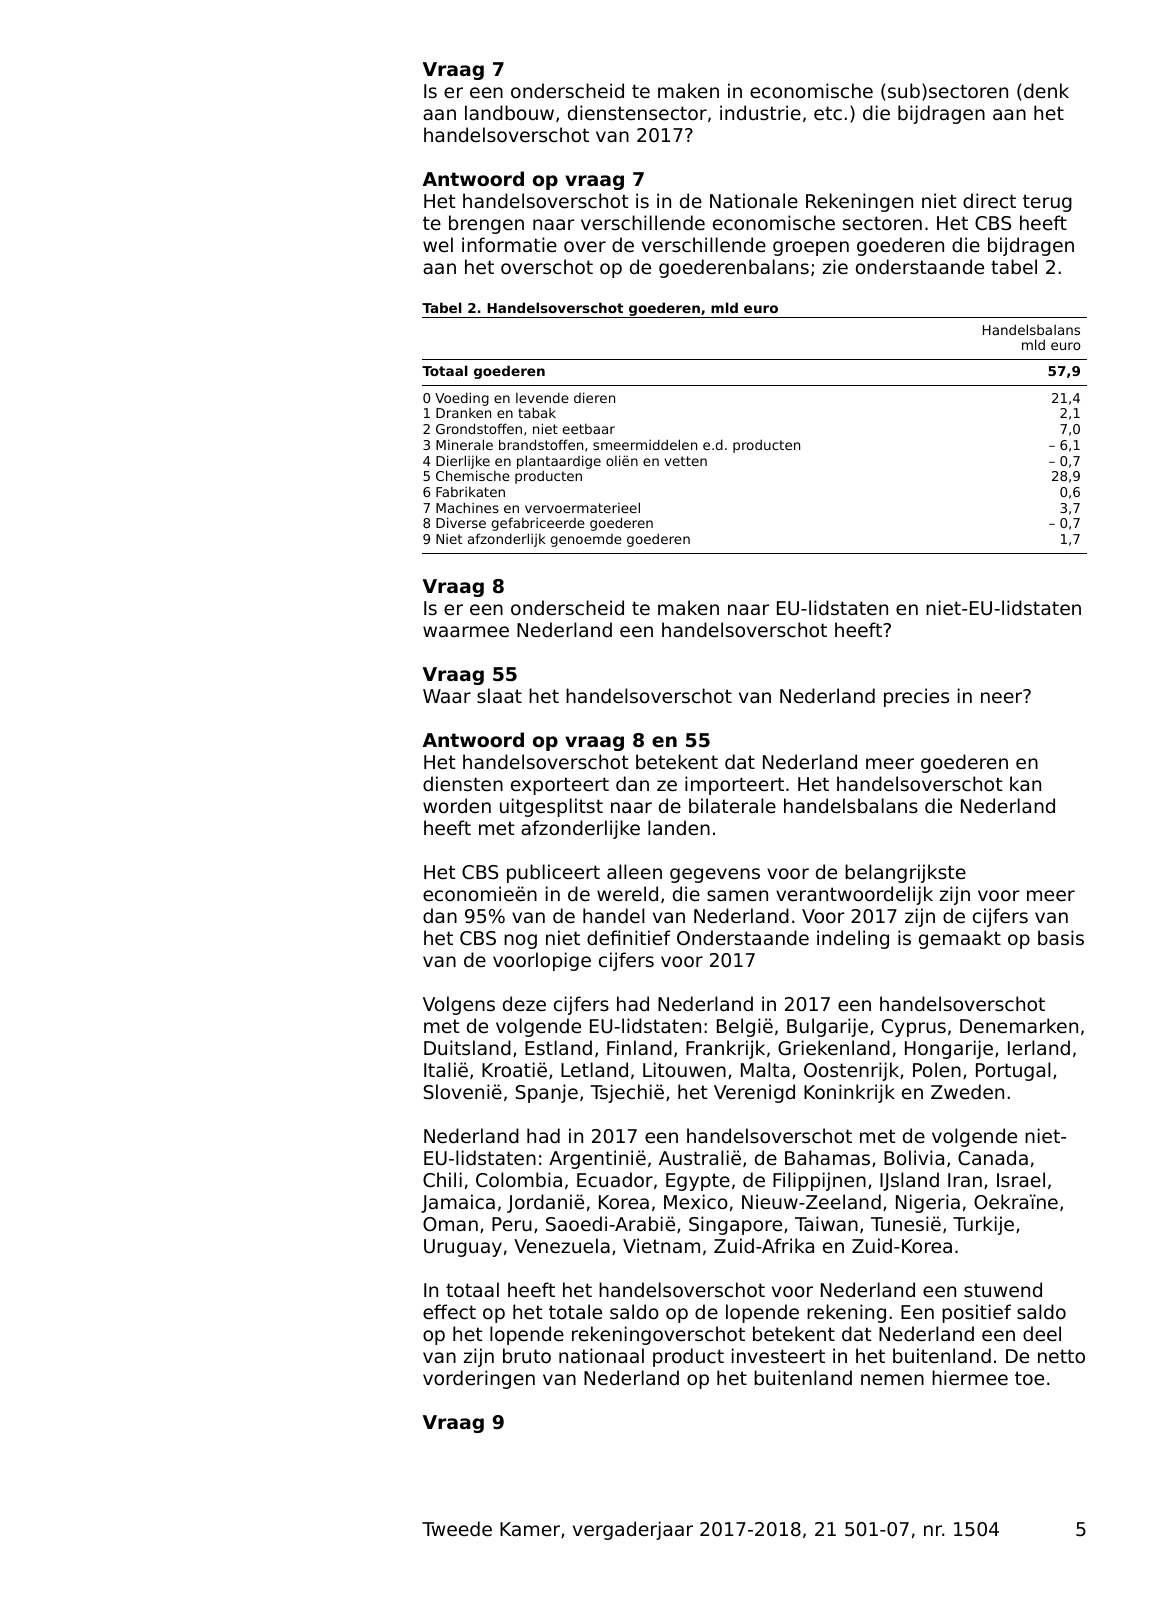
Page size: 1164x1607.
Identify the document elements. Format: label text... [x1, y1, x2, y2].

text In totaal heeft het handelsoverschot voor Nederland een stuwend effect op het totale saldo op de lopende rekening. Een positief saldo op het lopende rekeningoverschot betekent dat Nederland een deel van zijn bruto nationaal product investeert in het buitenland. De netto vorderingen van Nederland op het buitenland nemen hiermee toe. [422, 1280, 1087, 1390]
table_cell 6 Fabrikaten [422, 485, 948, 501]
text Nederland had in 2017 een handelsoverschot met de volgende niet-EU-lidstaten: Argentinië, Australië, de Bahamas, Bolivia, Canada, Chili, Colombia, Ecuador, Egypte, de Filippijnen, IJsland Iran, Israel, Jamaica, Jordanië, Korea, Mexico, Nieuw-Zeeland, Nigeria, Oekraïne, Oman, Peru, Saoedi-Arabië, Singapore, Taiwan, Tunesië, Turkije, Uruguay, Venezuela, Vietnam, Zuid-Afrika en Zuid-Korea. [422, 1126, 1087, 1258]
table_cell 2,1 [948, 406, 1087, 422]
text Vraag 8 [422, 576, 1087, 598]
text Waar slaat het handelsoverschot van Nederland precies in neer? [422, 686, 1087, 708]
text Vraag 9 [422, 1412, 1087, 1434]
text Antwoord op vraag 7 [422, 169, 1087, 191]
table_cell Totaal goederen [422, 360, 948, 385]
table_cell 7 Machines en vervoermaterieel [422, 501, 948, 516]
text Vraag 55 [422, 664, 1087, 686]
table_cell 9 Niet afzonderlijk genoemde goederen [422, 532, 948, 552]
table_cell 3 Minerale brandstoffen, smeermiddelen e.d. producten [422, 438, 948, 453]
text Vraag 7 [422, 59, 1087, 81]
table_cell – 6,1 [948, 438, 1087, 453]
table_cell – 0,7 [948, 516, 1087, 532]
text Is er een onderscheid te maken naar EU-lidstaten en niet-EU-lidstaten waarmee Nederland een handelsoverschot heeft? [422, 598, 1087, 642]
table_cell 8 Diverse gefabriceerde goederen [422, 516, 948, 532]
table_cell 1,7 [948, 532, 1087, 552]
table_cell 28,9 [948, 469, 1087, 485]
table_cell Handelsbalans mld euro [948, 318, 1087, 358]
table_cell 4 Dierlijke en plantaardige oliën en vetten [422, 453, 948, 469]
text Antwoord op vraag 8 en 55 [422, 730, 1087, 752]
table_cell 2 Grondstoffen, niet eetbaar [422, 422, 948, 438]
text Is er een onderscheid te maken in economische (sub)sectoren (denk aan landbouw, dienstensector, industrie, etc.) die bijdragen aan het handelsoverschot van 2017? [422, 81, 1087, 147]
table_cell 21,4 [948, 386, 1087, 406]
table_cell 1 Dranken en tabak [422, 406, 948, 422]
text Het handelsoverschot is in de Nationale Rekeningen niet direct terug te brengen naar verschillende economische sectoren. Het CBS heeft wel informatie over de verschillende groepen goederen die bijdragen aan het overschot op de goederenbalans; zie onderstaande tabel 2. [422, 191, 1087, 279]
text Het CBS publiceert alleen gegevens voor de belangrijkste economieën in de wereld, die samen verantwoordelijk zijn voor meer dan 95% van de handel van Nederland. Voor 2017 zijn de cijfers van het CBS nog niet definitief Onderstaande indeling is gemaakt op basis van de voorlopige cijfers voor 2017 [422, 862, 1087, 972]
table_cell 5 Chemische producten [422, 469, 948, 485]
table_header Tabel 2. Handelsoverschot goederen, mld euro [422, 301, 1087, 317]
text Het handelsoverschot betekent dat Nederland meer goederen en diensten exporteert dan ze importeert. Het handelsoverschot kan worden uitgesplitst naar de bilaterale handelsbalans die Nederland heeft met afzonderlijke landen. [422, 752, 1087, 840]
table_cell [422, 318, 948, 358]
table_cell 57,9 [948, 360, 1087, 385]
table_cell 7,0 [948, 422, 1087, 438]
table_cell – 0,7 [948, 453, 1087, 469]
table_cell 3,7 [948, 501, 1087, 516]
table_cell 0 Voeding en levende dieren [422, 386, 948, 406]
text Volgens deze cijfers had Nederland in 2017 een handelsoverschot met de volgende EU-lidstaten: België, Bulgarije, Cyprus, Denemarken, Duitsland, Estland, Finland, Frankrijk, Griekenland, Hongarije, Ierland, Italië, Kroatië, Letland, Litouwen, Malta, Oostenrijk, Polen, Portugal, Slovenië, Spanje, Tsjechië, het Verenigd Koninkrijk en Zweden. [422, 994, 1087, 1104]
table_cell 0,6 [948, 485, 1087, 501]
